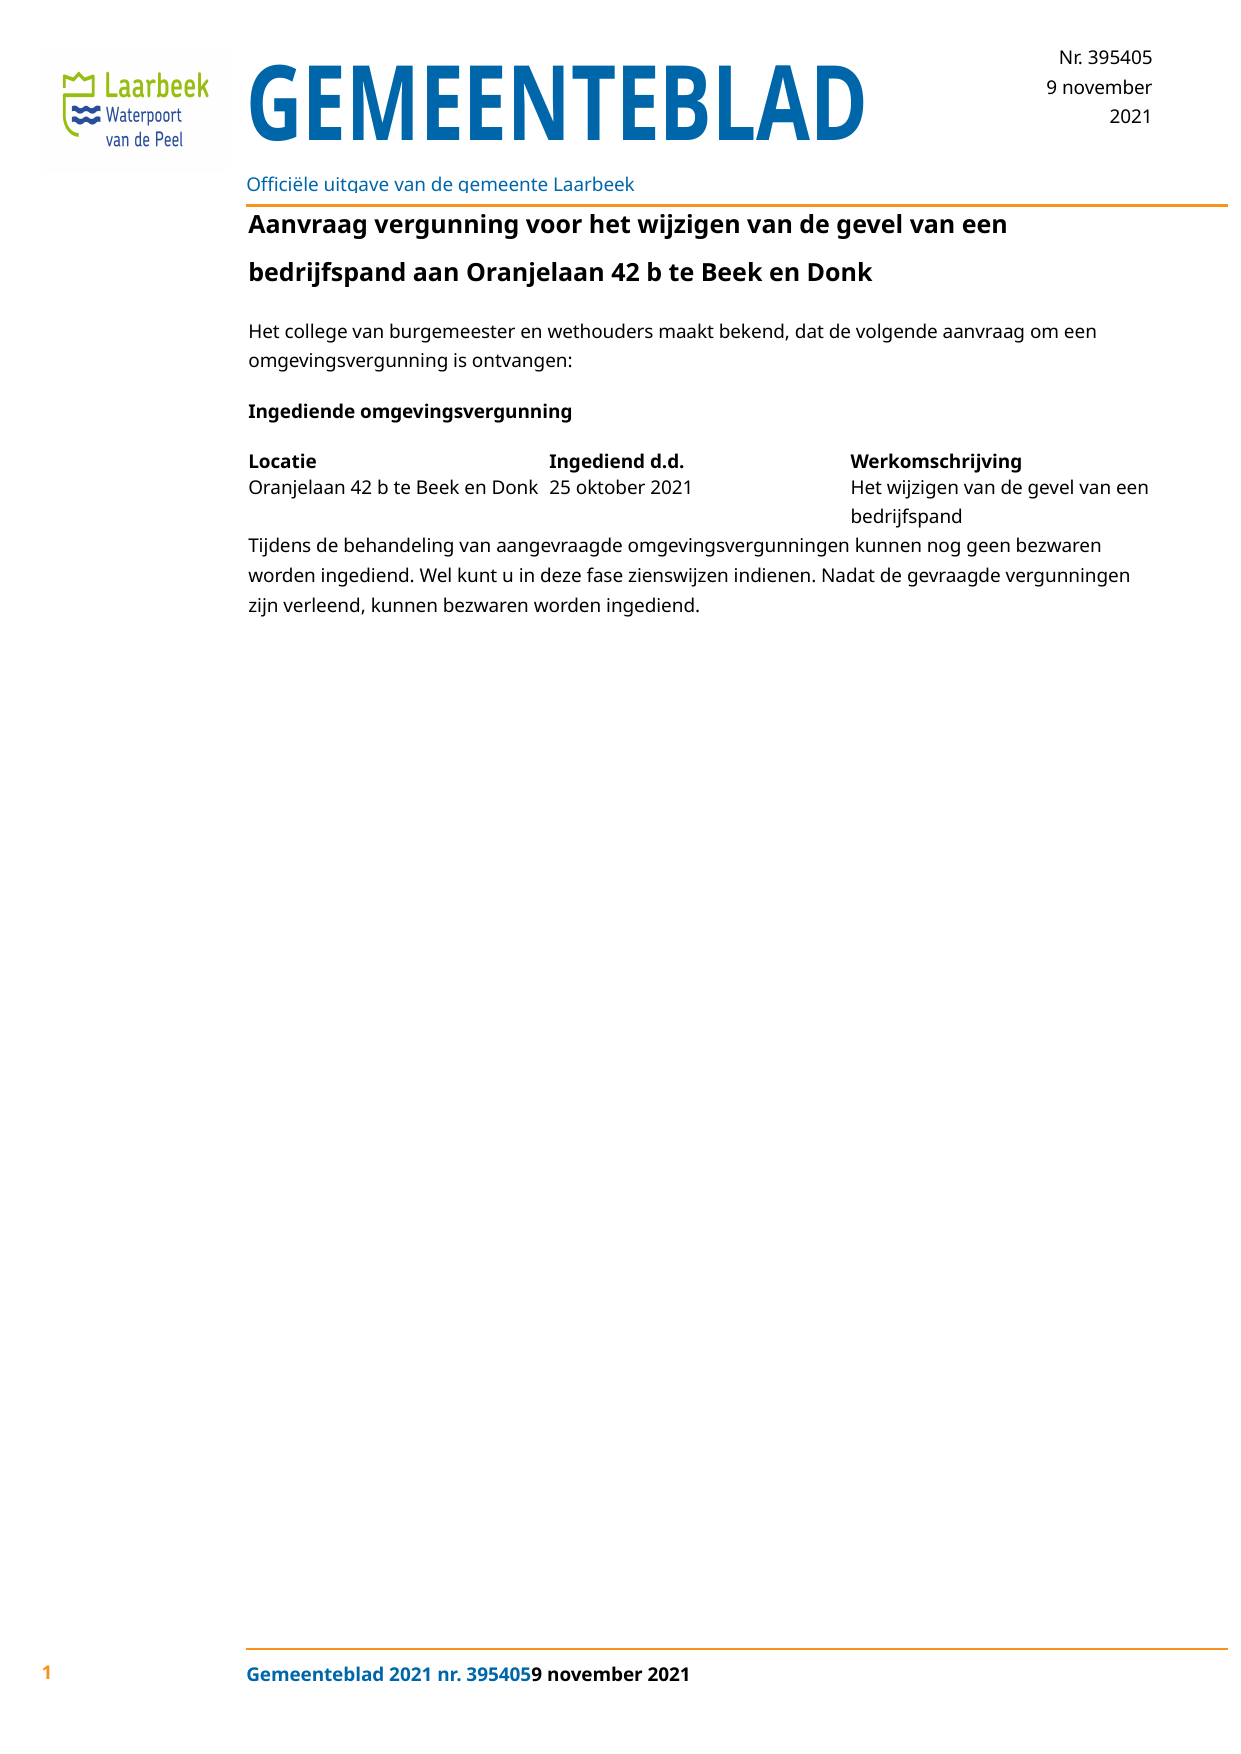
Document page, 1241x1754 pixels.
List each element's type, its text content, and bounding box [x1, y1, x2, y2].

text Het college van burgemeester en wethouders maakt bekend, dat de volgende aanvraag om een omgevingsvergunning is ontvangen: [248, 318, 1152, 373]
table_cell Het wijzigen van de gevel van een bedrijfspand [850, 474, 1152, 529]
text Aanvraag vergunning voor het wijzigen van de gevel van een bedrijfspand aan Oranjelaan 42 b te Beek en Donk [248, 207, 1152, 288]
table_header Locatie [248, 449, 549, 474]
table_cell 25 oktober 2021 [549, 474, 850, 529]
text Ingediende omgevingsvergunning [248, 398, 1152, 424]
table_cell Oranjelaan 42 b te Beek en Donk [248, 474, 549, 529]
picture [41, 47, 231, 172]
text Tijdens de behandeling van aangevraagde omgevingsvergunningen kunnen nog geen bezwaren worden ingediend. Wel kunt u in deze fase zienswijzen indienen. Nadat de gevraagde vergunningen zijn verleend, kunnen bezwaren worden ingediend. [248, 533, 1152, 618]
table_header Werkomschrijving [850, 449, 1152, 474]
table_header Ingediend d.d. [549, 449, 850, 474]
